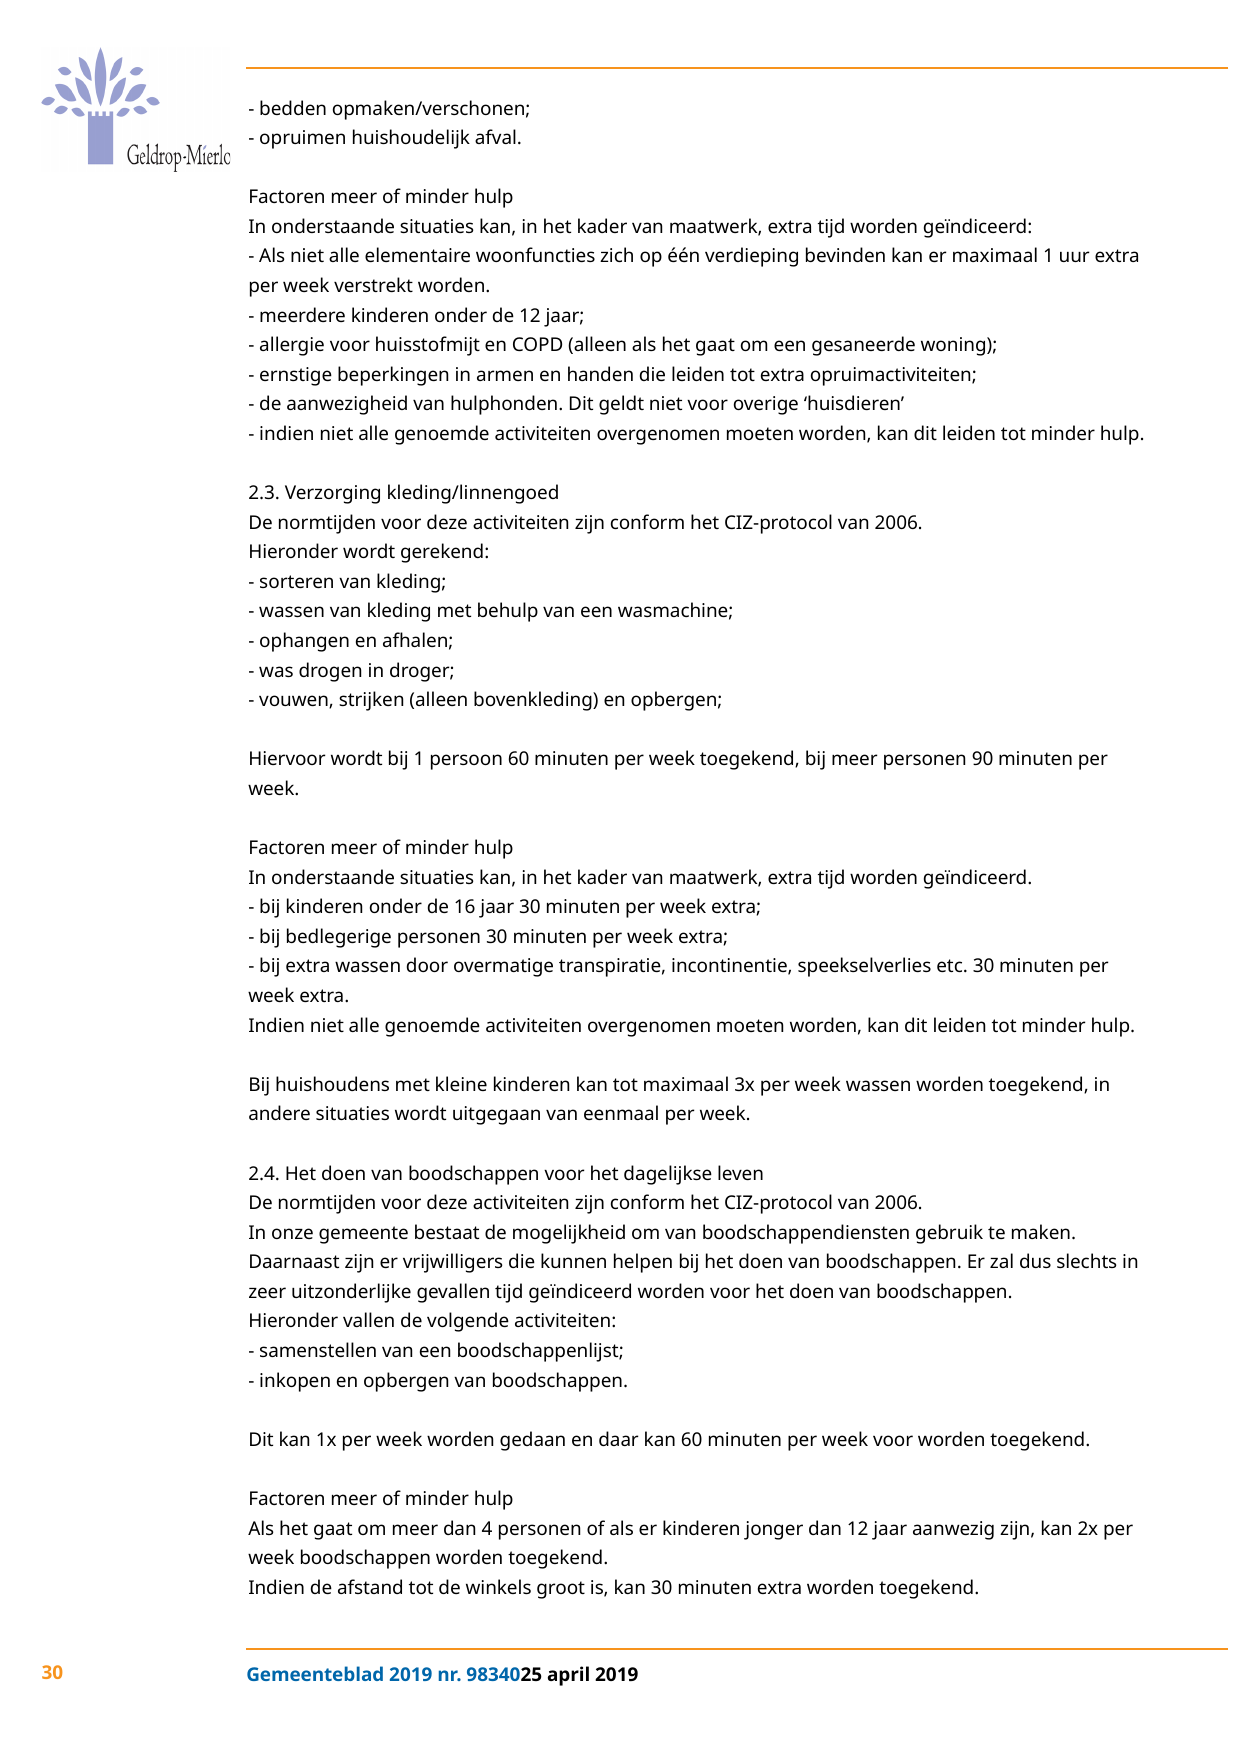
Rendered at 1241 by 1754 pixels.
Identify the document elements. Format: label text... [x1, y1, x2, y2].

text - meerdere kinderen onder de 12 jaar; [248, 302, 1152, 328]
text Factoren meer of minder hulp [248, 1485, 1152, 1511]
text De normtijden voor deze activiteiten zijn conform het CIZ-protocol van 2006. [248, 1189, 1152, 1215]
text Bij huishoudens met kleine kinderen kan tot maximaal 3x per week wassen worden toegekend, in andere situaties wordt uitgegaan van eenmaal per week. [248, 1071, 1152, 1126]
text - samenstellen van een boodschappenlijst; [248, 1337, 1152, 1363]
text Hieronder vallen de volgende activiteiten: [248, 1308, 1152, 1333]
text - opruimen huishoudelijk afval. [248, 124, 1152, 150]
text 2.4. Het doen van boodschappen voor het dagelijkse leven [248, 1160, 1152, 1186]
text Dit kan 1x per week worden gedaan en daar kan 60 minuten per week voor worden toegekend. [248, 1426, 1152, 1452]
text - allergie voor huisstofmijt en COPD (alleen als het gaat om een gesaneerde woning); [248, 331, 1152, 357]
text - indien niet alle genoemde activiteiten overgenomen moeten worden, kan dit leiden tot minder hulp. [248, 420, 1152, 446]
text 2.3. Verzorging kleding/linnengoed [248, 479, 1152, 505]
text - inkopen en opbergen van boodschappen. [248, 1367, 1152, 1393]
text De normtijden voor deze activiteiten zijn conform het CIZ-protocol van 2006. [248, 509, 1152, 535]
text Factoren meer of minder hulp [248, 834, 1152, 860]
text - sorteren van kleding; [248, 568, 1152, 594]
text - bij bedlegerige personen 30 minuten per week extra; [248, 923, 1152, 949]
text Hiervoor wordt bij 1 persoon 60 minuten per week toegekend, bij meer personen 90 minuten per week. [248, 746, 1152, 801]
text - vouwen, strijken (alleen bovenkleding) en opbergen; [248, 686, 1152, 712]
picture [41, 47, 231, 172]
text - wassen van kleding met behulp van een wasmachine; [248, 598, 1152, 623]
text In onze gemeente bestaat de mogelijkheid om van boodschappendiensten gebruik te maken. Daarnaast zijn er vrijwilligers die kunnen helpen bij het doen van boodschappen. Er zal dus slechts in zeer uitzonderlijke gevallen tijd geïndiceerd worden voor het doen van boodschappen. [248, 1219, 1152, 1304]
text - bij extra wassen door overmatige transpiratie, incontinentie, speekselverlies etc. 30 minuten per week extra. [248, 953, 1152, 1008]
text Als het gaat om meer dan 4 personen of als er kinderen jonger dan 12 jaar aanwezig zijn, kan 2x per week boodschappen worden toegekend. [248, 1515, 1152, 1570]
text Hieronder wordt gerekend: [248, 538, 1152, 564]
text - was drogen in droger; [248, 657, 1152, 683]
text - bedden opmaken/verschonen; [248, 95, 1152, 121]
text Factoren meer of minder hulp [248, 183, 1152, 209]
text - Als niet alle elementaire woonfuncties zich op één verdieping bevinden kan er maximaal 1 uur extra per week verstrekt worden. [248, 243, 1152, 298]
text - de aanwezigheid van hulphonden. Dit geldt niet voor overige ‘huisdieren’ [248, 391, 1152, 416]
text In onderstaande situaties kan, in het kader van maatwerk, extra tijd worden geïndiceerd: [248, 213, 1152, 239]
text In onderstaande situaties kan, in het kader van maatwerk, extra tijd worden geïndiceerd. [248, 864, 1152, 890]
text Indien de afstand tot de winkels groot is, kan 30 minuten extra worden toegekend. [248, 1574, 1152, 1600]
text - ernstige beperkingen in armen en handen die leiden tot extra opruimactiviteiten; [248, 361, 1152, 387]
text - ophangen en afhalen; [248, 627, 1152, 653]
text - bij kinderen onder de 16 jaar 30 minuten per week extra; [248, 893, 1152, 919]
text Indien niet alle genoemde activiteiten overgenomen moeten worden, kan dit leiden tot minder hulp. [248, 1012, 1152, 1038]
